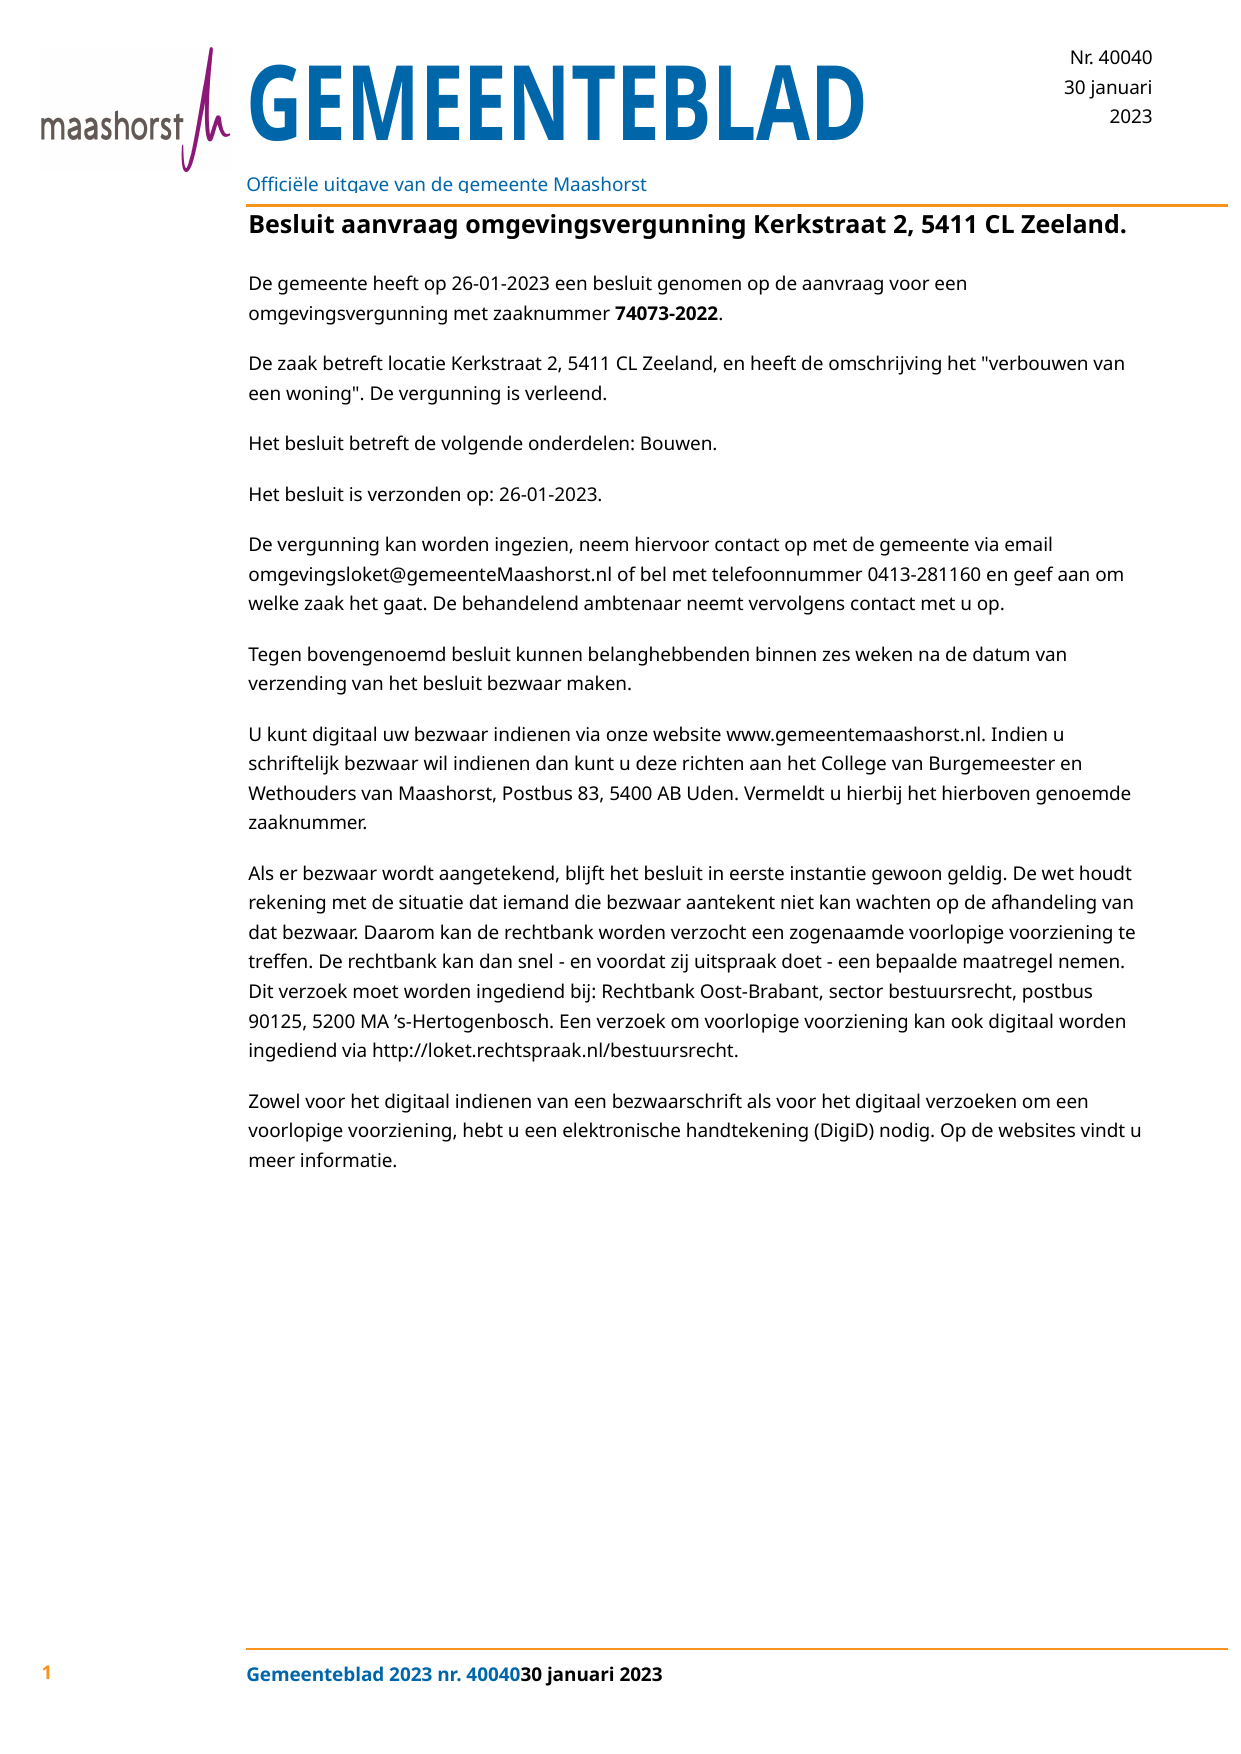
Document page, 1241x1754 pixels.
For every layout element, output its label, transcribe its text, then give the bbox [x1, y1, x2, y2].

text Als er bezwaar wordt aangetekend, blijft het besluit in eerste instantie gewoon geldig. De wet houdt rekening met de situatie dat iemand die bezwaar aantekent niet kan wachten op de afhandeling van dat bezwaar. Daarom kan de rechtbank worden verzocht een zogenaamde voorlopige voorziening te treffen. De rechtbank kan dan snel - en voordat zij uitspraak doet - een bepaalde maatregel nemen. Dit verzoek moet worden ingediend bij: Rechtbank Oost-Brabant, sector bestuursrecht, postbus 90125, 5200 MA ’s-Hertogenbosch. Een verzoek om voorlopige voorziening kan ook digitaal worden ingediend via http://loket.rechtspraak.nl/bestuursrecht. [248, 860, 1152, 1063]
text Tegen bovengenoemd besluit kunnen belanghebbenden binnen zes weken na de datum van verzending van het besluit bezwaar maken. [248, 641, 1152, 696]
picture [41, 47, 231, 172]
text Het besluit is verzonden op: 26-01-2023. [248, 481, 1152, 506]
text De gemeente heeft op 26-01-2023 een besluit genomen op de aanvraag voor een omgevingsvergunning met zaaknummer 74073-2022. [248, 270, 1152, 326]
text U kunt digitaal uw bezwaar indienen via onze website www.gemeentemaashorst.nl. Indien u schriftelijk bezwaar wil indienen dan kunt u deze richten aan het College van Burgemeester en Wethouders van Maashorst, Postbus 83, 5400 AB Uden. Vermeldt u hierbij het hierboven genoemde zaaknummer. [248, 721, 1152, 835]
text Het besluit betreft de volgende onderdelen: Bouwen. [248, 430, 1152, 456]
text Zowel voor het digitaal indienen van een bezwaarschrift als voor het digitaal verzoeken om een voorlopige voorziening, hebt u een elektronische handtekening (DigiD) nodig. Op de websites vindt u meer informatie. [248, 1088, 1152, 1173]
text De vergunning kan worden ingezien, neem hiervoor contact op met de gemeente via email omgevingsloket@gemeenteMaashorst.nl of bel met telefoonnummer 0413-281160 en geef aan om welke zaak het gaat. De behandelend ambtenaar neemt vervolgens contact met u op. [248, 531, 1152, 616]
text De zaak betreft locatie Kerkstraat 2, 5411 CL Zeeland, en heeft de omschrijving het "verbouwen van een woning". De vergunning is verleend. [248, 350, 1152, 406]
text Besluit aanvraag omgevingsvergunning Kerkstraat 2, 5411 CL Zeeland. [248, 207, 1152, 241]
